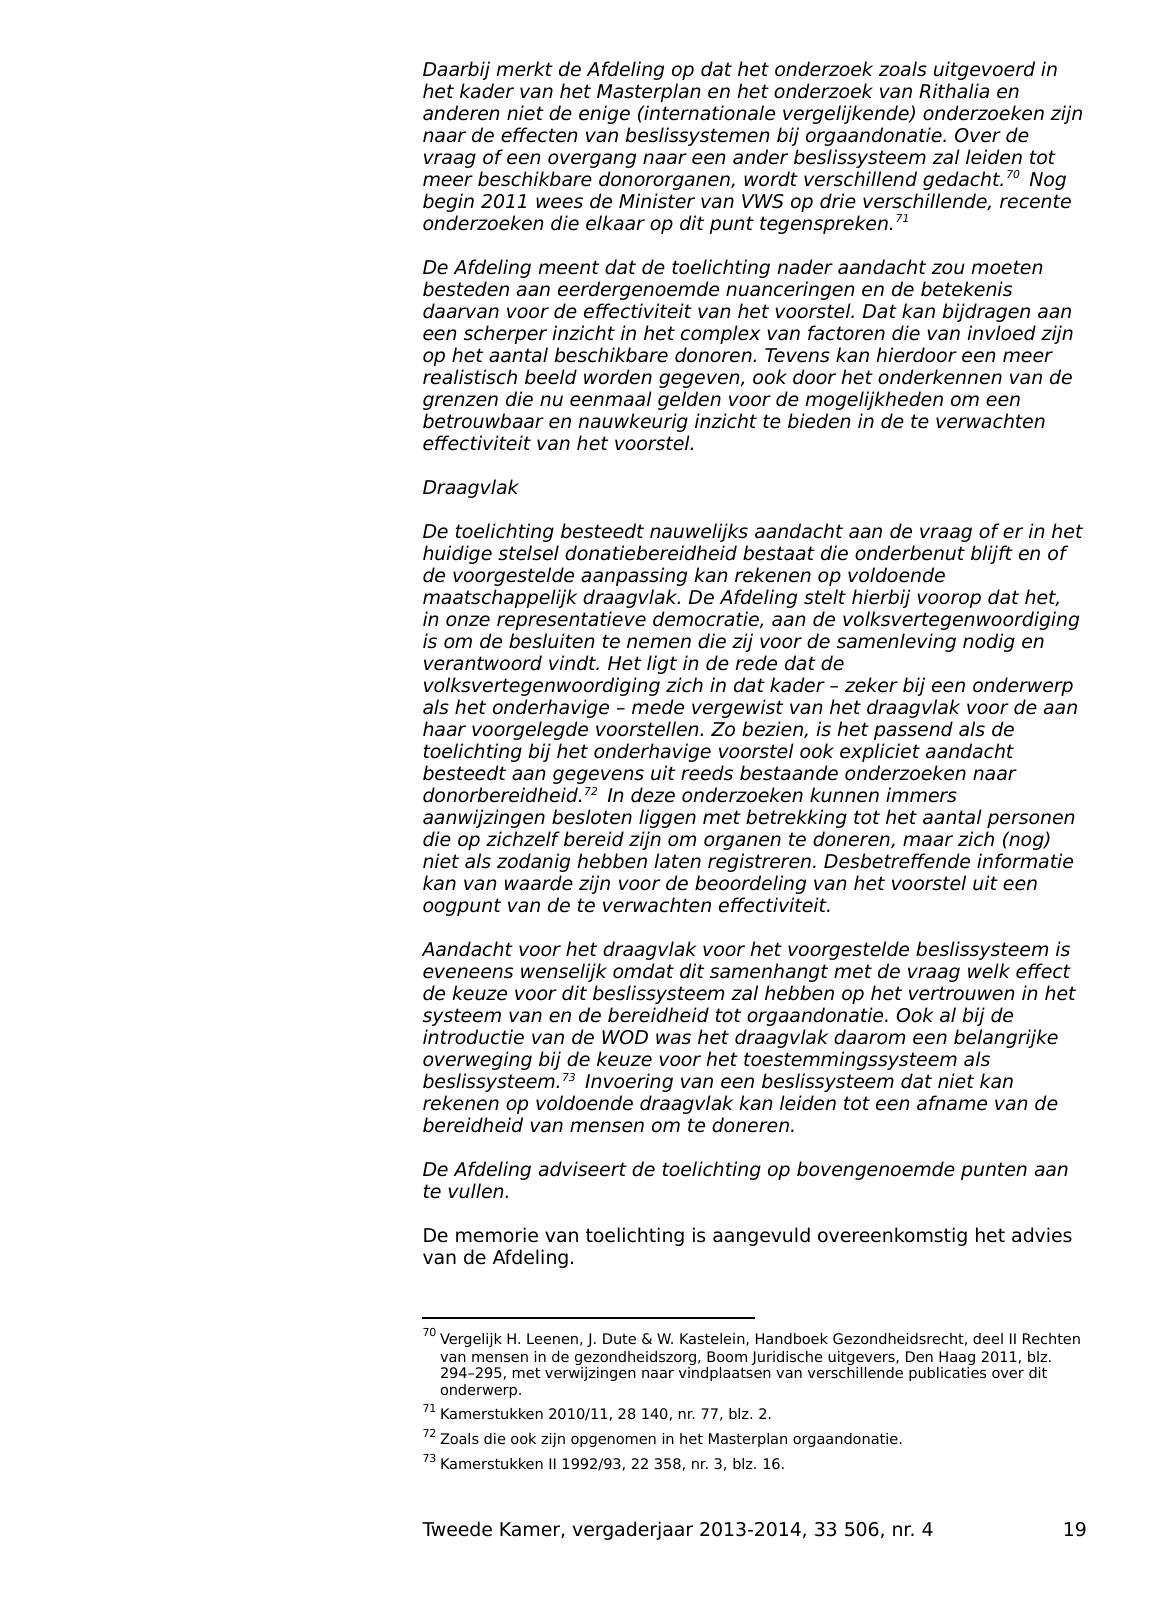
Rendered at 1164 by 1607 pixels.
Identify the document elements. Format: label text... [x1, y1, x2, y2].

text De memorie van toelichting is aangevuld overeenkomstig het advies van de Afdeling. [422, 1225, 1087, 1269]
subtitle Draagvlak [422, 477, 1087, 499]
text De toelichting besteedt nauwelijks aandacht aan de vraag of er in het huidige stelsel donatiebereidheid bestaat die onderbenut blijft en of de voorgestelde aanpassing kan rekenen op voldoende maatschappelijk draagvlak. De Afdeling stelt hierbij voorop dat het, in onze representatieve democratie, aan de volksvertegenwoordiging is om de besluiten te nemen die zij voor de samenleving nodig en verantwoord vindt. Het ligt in de rede dat de volksvertegenwoordiging zich in dat kader – zeker bij een onderwerp als het onderhavige – mede vergewist van het draagvlak voor de aan haar voorgelegde voorstellen. Zo bezien, is het passend als de toelichting bij het onderhavige voorstel ook expliciet aandacht besteedt aan gegevens uit reeds bestaande onderzoeken naar donorbereidheid. In deze onderzoeken kunnen immers aanwijzingen besloten liggen met betrekking tot het aantal personen die op zichzelf bereid zijn om organen te doneren, maar zich (nog) niet als zodanig hebben laten registreren. Desbetreffende informatie kan van waarde zijn voor de beoordeling van het voorstel uit een oogpunt van de te verwachten effectiviteit. [422, 521, 1087, 917]
text Daarbij merkt de Afdeling op dat het onderzoek zoals uitgevoerd in het kader van het Masterplan en het onderzoek van Rithalia en anderen niet de enige (internationale vergelijkende) onderzoeken zijn naar de effecten van beslissystemen bij orgaandonatie. Over de vraag of een overgang naar een ander beslissysteem zal leiden tot meer beschikbare donororganen, wordt verschillend gedacht. Nog begin 2011 wees de Minister van VWS op drie verschillende, recente onderzoeken die elkaar op dit punt tegenspreken. [422, 59, 1087, 235]
text Zoals die ook zijn opgenomen in het Masterplan orgaandonatie. [422, 1427, 1087, 1449]
text Aandacht voor het draagvlak voor het voorgestelde beslissysteem is eveneens wenselijk omdat dit samenhangt met de vraag welk effect de keuze voor dit beslissysteem zal hebben op het vertrouwen in het systeem van en de bereidheid tot orgaandonatie. Ook al bij de introductie van de WOD was het draagvlak daarom een belangrijke overweging bij de keuze voor het toestemmingssysteem als beslissysteem. Invoering van een beslissysteem dat niet kan rekenen op voldoende draagvlak kan leiden tot een afname van de bereidheid van mensen om te doneren. [422, 939, 1087, 1137]
text Kamerstukken 2010/11, 28 140, nr. 77, blz. 2. [422, 1402, 1087, 1424]
text Kamerstukken II 1992/93, 22 358, nr. 3, blz. 16. [422, 1452, 1087, 1474]
text De Afdeling meent dat de toelichting nader aandacht zou moeten besteden aan eerdergenoemde nuanceringen en de betekenis daarvan voor de effectiviteit van het voorstel. Dat kan bijdragen aan een scherper inzicht in het complex van factoren die van invloed zijn op het aantal beschikbare donoren. Tevens kan hierdoor een meer realistisch beeld worden gegeven, ook door het onderkennen van de grenzen die nu eenmaal gelden voor de mogelijkheden om een betrouwbaar en nauwkeurig inzicht te bieden in de te verwachten effectiviteit van het voorstel. [422, 257, 1087, 455]
text Vergelijk H. Leenen, J. Dute & W. Kastelein, Handboek Gezondheidsrecht, deel II Rechten van mensen in de gezondheidszorg, Boom Juridische uitgevers, Den Haag 2011, blz. 294–295, met verwijzingen naar vindplaatsen van verschillende publicaties over dit onderwerp. [422, 1327, 1087, 1399]
text De Afdeling adviseert de toelichting op bovengenoemde punten aan te vullen. [422, 1159, 1087, 1203]
